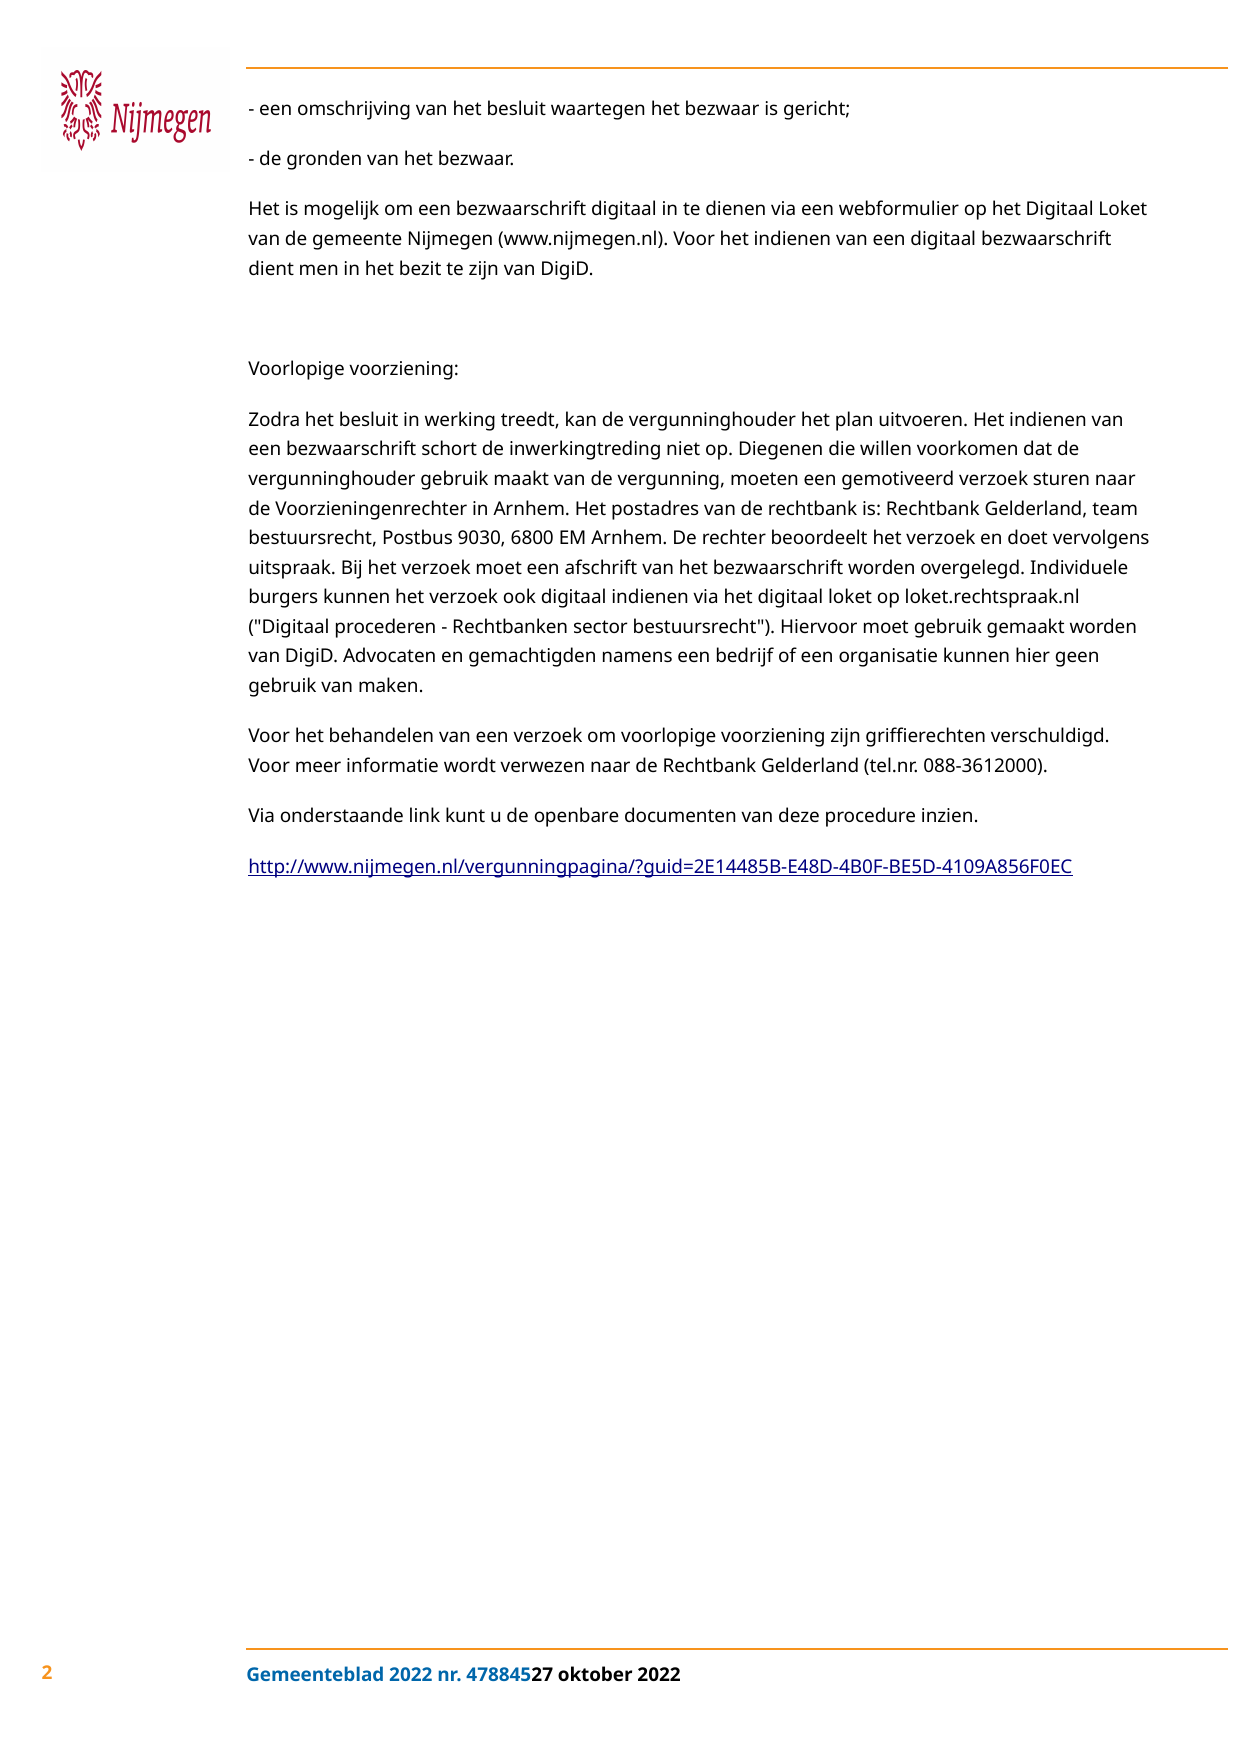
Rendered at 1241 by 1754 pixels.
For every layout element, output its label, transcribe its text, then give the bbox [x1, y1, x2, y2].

text Via onderstaande link kunt u de openbare documenten van deze procedure inzien. [248, 803, 1152, 828]
text Voor het behandelen van een verzoek om voorlopige voorziening zijn griffierechten verschuldigd. Voor meer informatie wordt verwezen naar de Rechtbank Gelderland (tel.nr. 088-3612000). [248, 723, 1152, 778]
text Het is mogelijk om een bezwaarschrift digitaal in te dienen via een webformulier op het Digitaal Loket van de gemeente Nijmegen (www.nijmegen.nl). Voor het indienen van een digitaal bezwaarschrift dient men in het bezit te zijn van DigiD. [248, 196, 1152, 281]
picture [41, 47, 231, 172]
text Voorlopige voorziening: [248, 356, 1152, 381]
text - de gronden van het bezwaar. [248, 145, 1152, 171]
text Zodra het besluit in werking treedt, kan de vergunninghouder het plan uitvoeren. Het indienen van een bezwaarschrift schort de inwerkingtreding niet op. Diegenen die willen voorkomen dat de vergunninghouder gebruik maakt van de vergunning, moeten een gemotiveerd verzoek sturen naar de Voorzieningenrechter in Arnhem. Het postadres van de rechtbank is: Rechtbank Gelderland, team bestuursrecht, Postbus 9030, 6800 EM Arnhem. De rechter beoordeelt het verzoek en doet vervolgens uitspraak. Bij het verzoek moet een afschrift van het bezwaarschrift worden overgelegd. Individuele burgers kunnen het verzoek ook digitaal indienen via het digitaal loket op loket.rechtspraak.nl ("Digitaal procederen - Rechtbanken sector bestuursrecht"). Hiervoor moet gebruik gemaakt worden van DigiD. Advocaten en gemachtigden namens een bedrijf of een organisatie kunnen hier geen gebruik van maken. [248, 406, 1152, 698]
text - een omschrijving van het besluit waartegen het bezwaar is gericht; [248, 95, 1152, 121]
text http://www.nijmegen.nl/vergunningpagina/?guid=2E14485B-E48D-4B0F-BE5D-4109A856F0EC [248, 853, 1152, 879]
